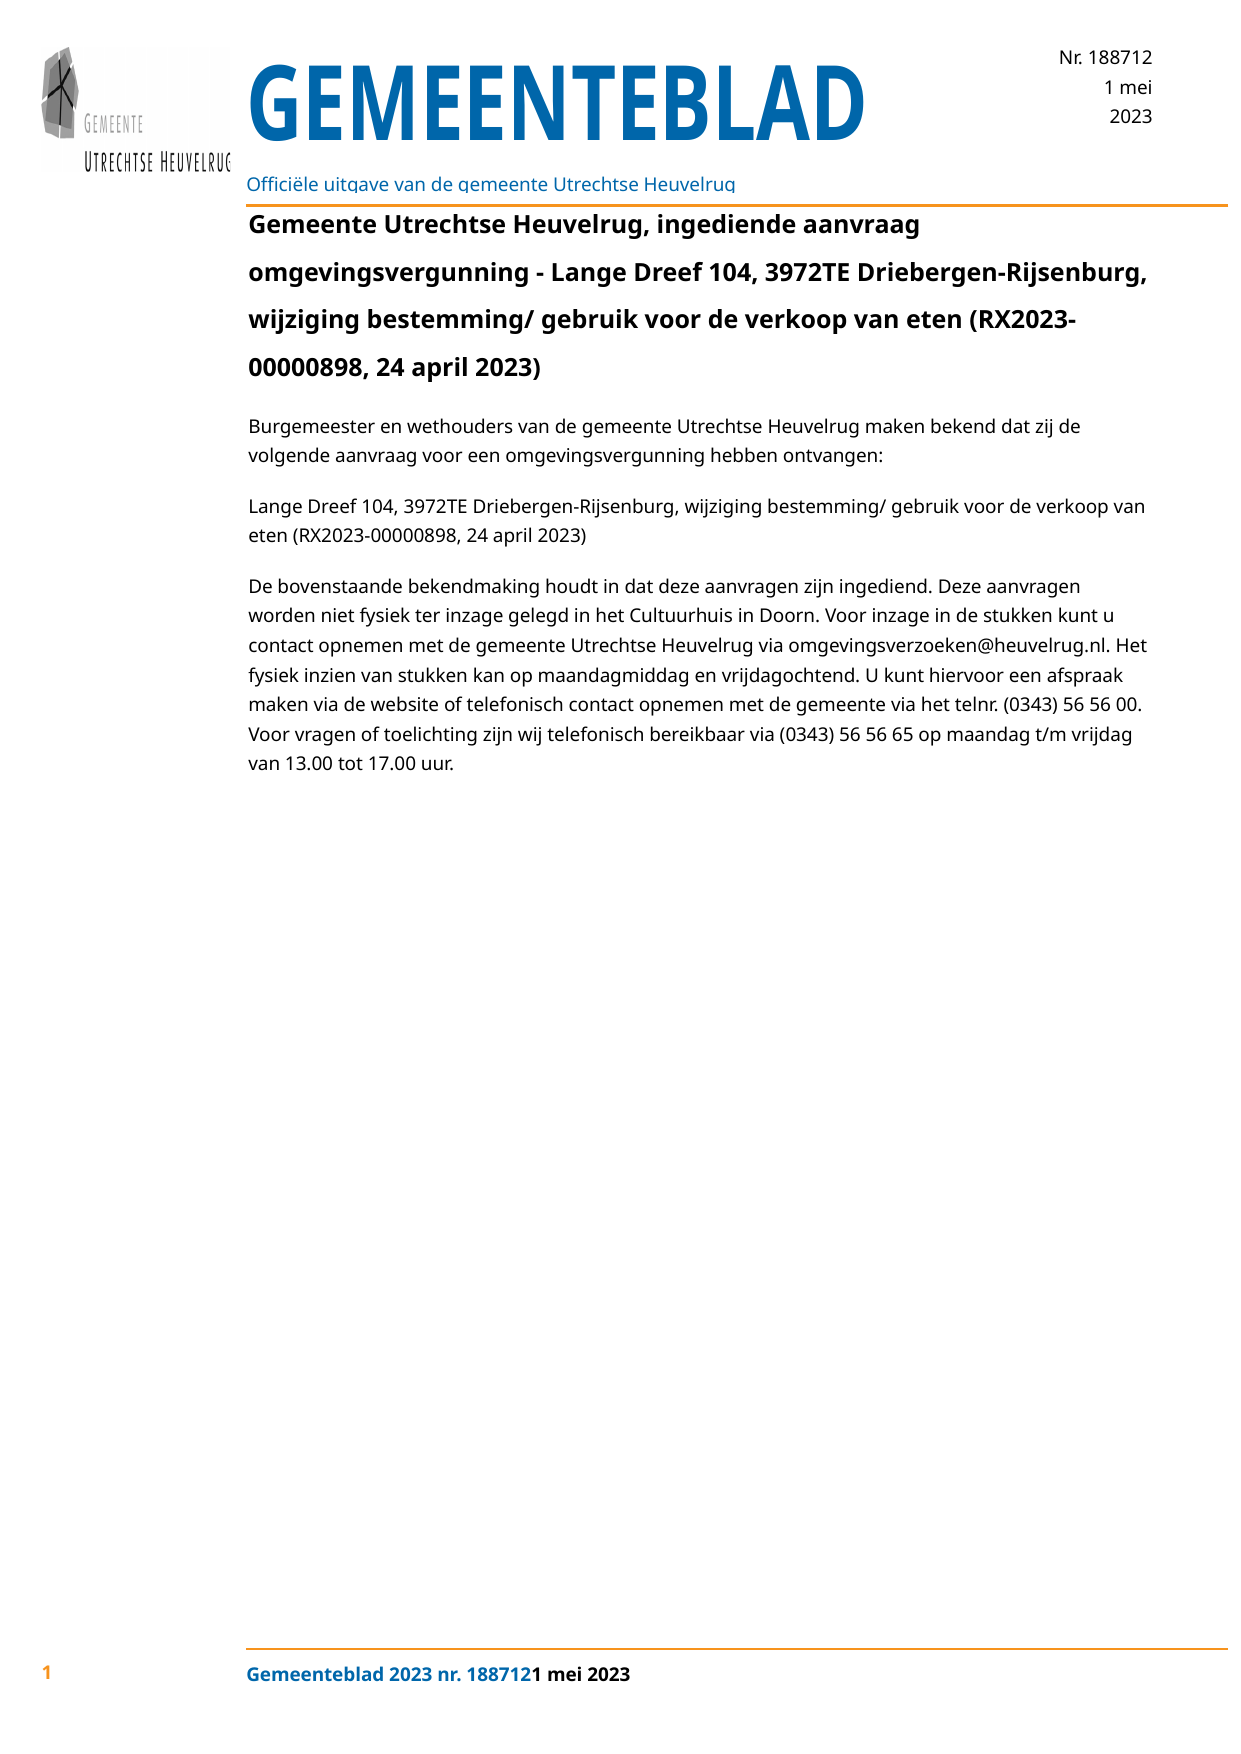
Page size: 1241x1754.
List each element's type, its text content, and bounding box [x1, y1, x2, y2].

text De bovenstaande bekendmaking houdt in dat deze aanvragen zijn ingediend. Deze aanvragen worden niet fysiek ter inzage gelegd in het Cultuurhuis in Doorn. Voor inzage in de stukken kunt u contact opnemen met de gemeente Utrechtse Heuvelrug via omgevingsverzoeken@heuvelrug.nl. Het fysiek inzien van stukken kan op maandagmiddag en vrijdagochtend. U kunt hiervoor een afspraak maken via de website of telefonisch contact opnemen met de gemeente via het telnr. (0343) 56 56 00. Voor vragen of toelichting zijn wij telefonisch bereikbaar via (0343) 56 56 65 op maandag t/m vrijdag van 13.00 tot 17.00 uur. [248, 573, 1152, 776]
text Burgemeester en wethouders van de gemeente Utrechtse Heuvelrug maken bekend dat zij de volgende aanvraag voor een omgevingsvergunning hebben ontvangen: [248, 413, 1152, 468]
picture [41, 47, 231, 172]
text Gemeente Utrechtse Heuvelrug, ingediende aanvraag omgevingsvergunning - Lange Dreef 104, 3972TE Driebergen-Rijsenburg, wijziging bestemming/ gebruik voor de verkoop van eten (RX2023-00000898, 24 april 2023) [248, 207, 1152, 384]
text Lange Dreef 104, 3972TE Driebergen-Rijsenburg, wijziging bestemming/ gebruik voor de verkoop van eten (RX2023-00000898, 24 april 2023) [248, 493, 1152, 548]
